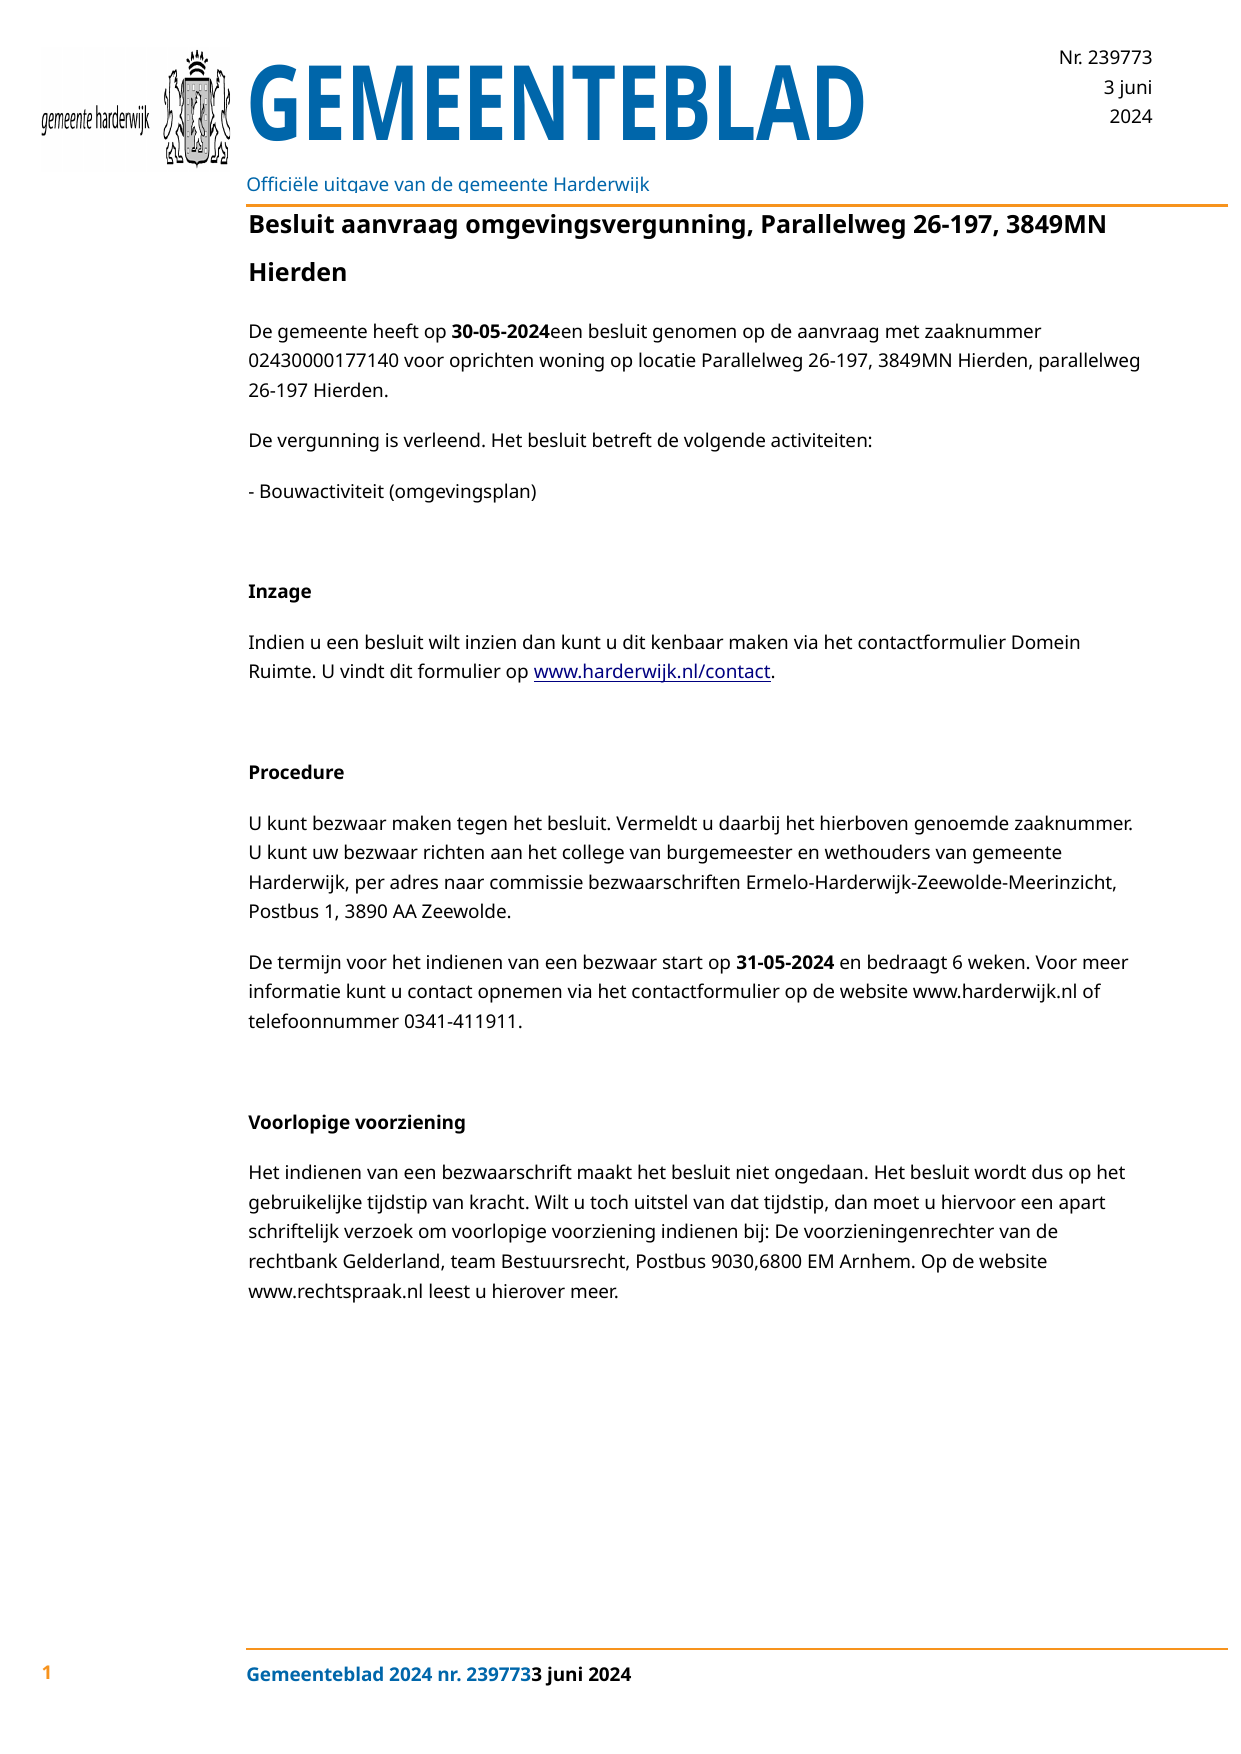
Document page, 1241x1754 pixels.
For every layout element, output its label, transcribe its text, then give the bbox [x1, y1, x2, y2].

text - Bouwactiviteit (omgevingsplan) [248, 478, 1152, 504]
text Besluit aanvraag omgevingsvergunning, Parallelweg 26-197, 3849MN Hierden [248, 207, 1152, 288]
text U kunt bezwaar maken tegen het besluit. Vermeldt u daarbij het hierboven genoemde zaaknummer. U kunt uw bezwaar richten aan het college van burgemeester en wethouders van gemeente Harderwijk, per adres naar commissie bezwaarschriften Ermelo-Harderwijk-Zeewolde-Meerinzicht, Postbus 1, 3890 AA Zeewolde. [248, 810, 1152, 924]
text Inzage [248, 579, 1152, 604]
text Voorlopige voorziening [248, 1109, 1152, 1135]
text De gemeente heeft op 30-05-2024een besluit genomen op de aanvraag met zaaknummer 02430000177140 voor oprichten woning op locatie Parallelweg 26-197, 3849MN Hierden, parallelweg 26-197 Hierden. [248, 318, 1152, 403]
text De termijn voor het indienen van een bezwaar start op 31-05-2024 en bedraagt 6 weken. Voor meer informatie kunt u contact opnemen via het contactformulier op de website www.harderwijk.nl of telefoonnummer 0341-411911. [248, 949, 1152, 1034]
picture [41, 47, 231, 172]
text De vergunning is verleend. Het besluit betreft de volgende activiteiten: [248, 427, 1152, 453]
text Indien u een besluit wilt inzien dan kunt u dit kenbaar maken via het contactformulier Domein Ruimte. U vindt dit formulier op www.harderwijk.nl/contact. [248, 629, 1152, 684]
text Het indienen van een bezwaarschrift maakt het besluit niet ongedaan. Het besluit wordt dus op het gebruikelijke tijdstip van kracht. Wilt u toch uitstel van dat tijdstip, dan moet u hiervoor een apart schriftelijk verzoek om voorlopige voorziening indienen bij: De voorzieningenrechter van de rechtbank Gelderland, team Bestuursrecht, Postbus 9030,6800 EM Arnhem. Op de website www.rechtspraak.nl leest u hierover meer. [248, 1159, 1152, 1304]
text Procedure [248, 759, 1152, 785]
